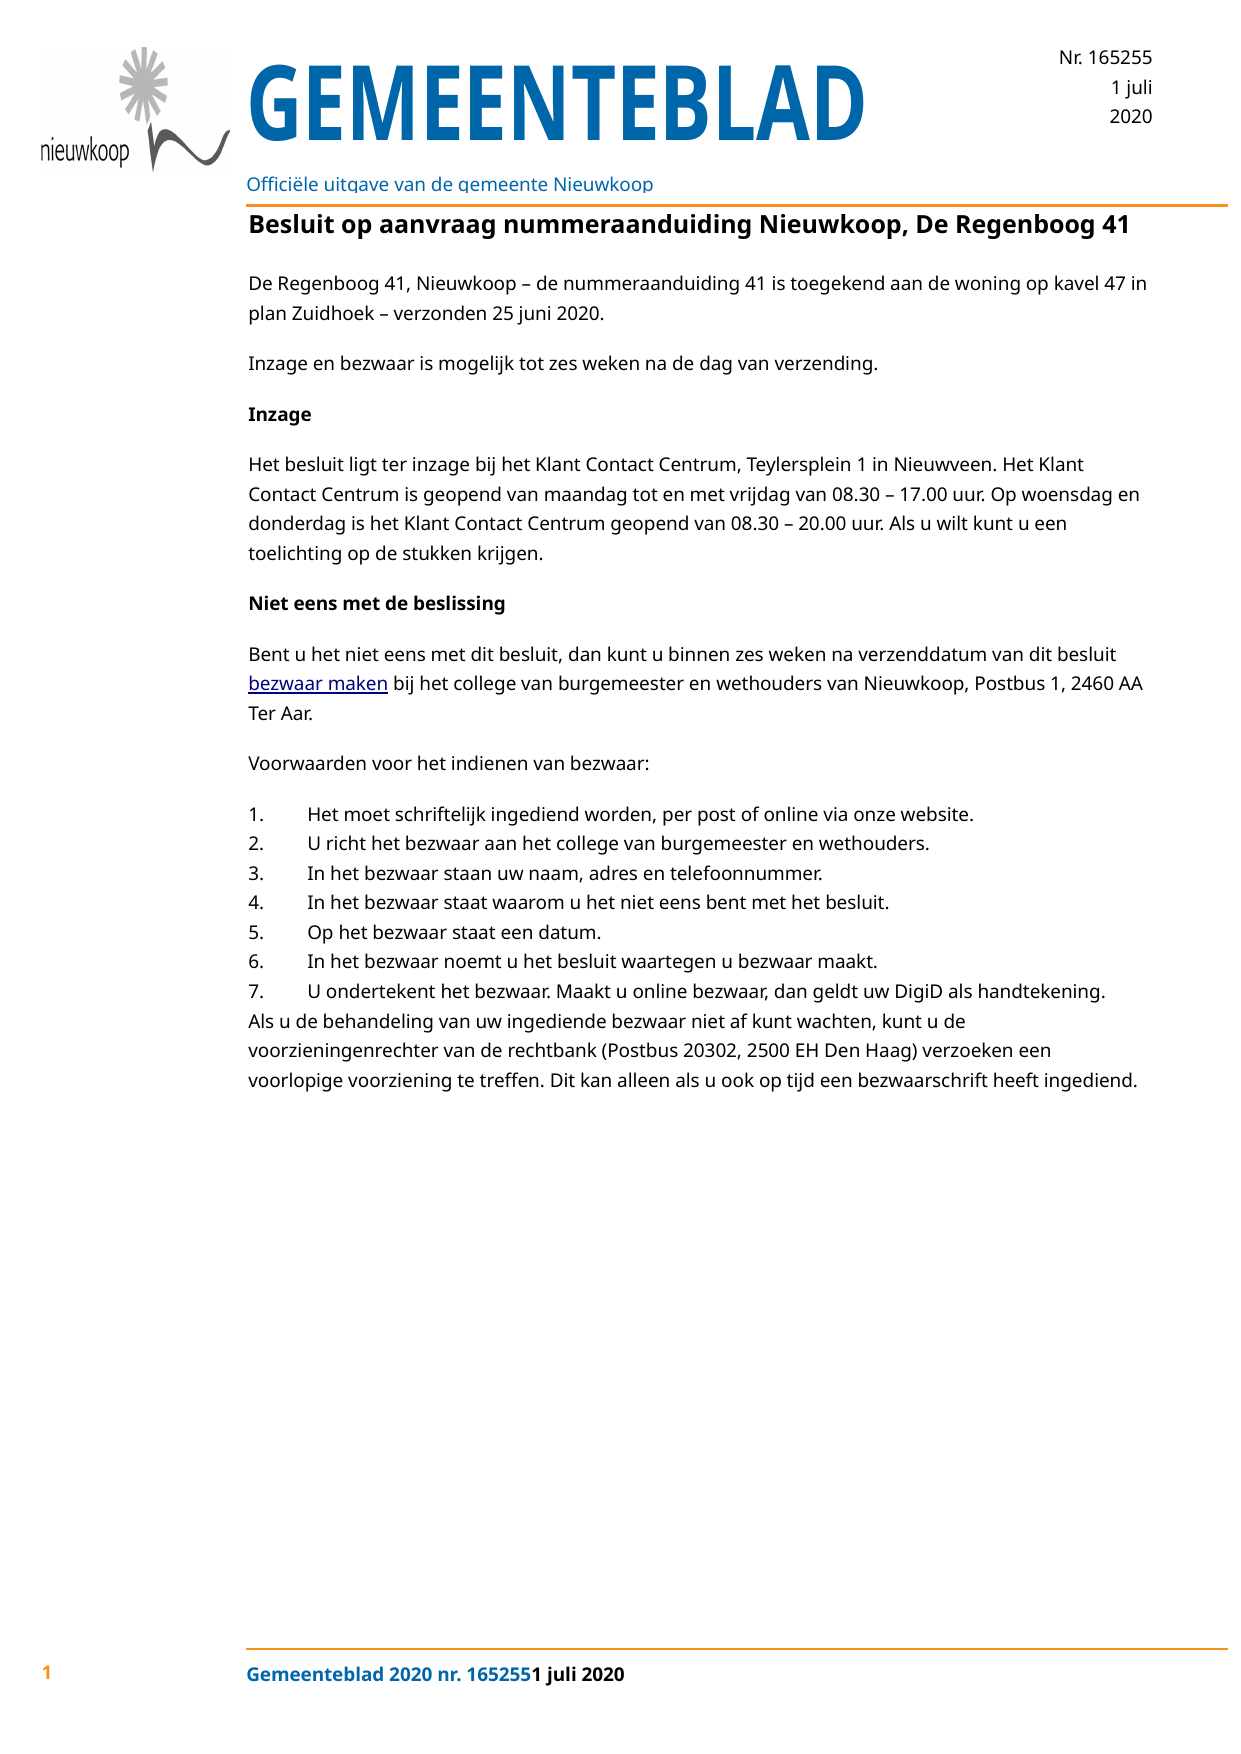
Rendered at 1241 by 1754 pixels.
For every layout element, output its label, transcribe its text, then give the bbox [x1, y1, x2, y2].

text Niet eens met de beslissing [248, 590, 1152, 616]
list In het bezwaar staat waarom u het niet eens bent met het besluit. [248, 889, 1152, 915]
list Op het bezwaar staat een datum. [248, 919, 1152, 945]
list U richt het bezwaar aan het college van burgemeester en wethouders. [248, 830, 1152, 856]
list In het bezwaar staan uw naam, adres en telefoonnummer. [248, 860, 1152, 886]
list U ondertekent het bezwaar. Maakt u online bezwaar, dan geldt uw DigiD als handtekening. [248, 978, 1152, 1004]
text De Regenboog 41, Nieuwkoop – de nummeraanduiding 41 is toegekend aan de woning op kavel 47 in plan Zuidhoek – verzonden 25 juni 2020. [248, 270, 1152, 326]
text Het besluit ligt ter inzage bij het Klant Contact Centrum, Teylersplein 1 in Nieuwveen. Het Klant Contact Centrum is geopend van maandag tot en met vrijdag van 08.30 – 17.00 uur. Op woensdag en donderdag is het Klant Contact Centrum geopend van 08.30 – 20.00 uur. Als u wilt kunt u een toelichting op de stukken krijgen. [248, 451, 1152, 566]
text Besluit op aanvraag nummeraanduiding Nieuwkoop, De Regenboog 41 [248, 207, 1152, 241]
text Bent u het niet eens met dit besluit, dan kunt u binnen zes weken na verzenddatum van dit besluit bezwaar maken bij het college van burgemeester en wethouders van Nieuwkoop, Postbus 1, 2460 AA Ter Aar. [248, 641, 1152, 726]
text Inzage [248, 401, 1152, 426]
picture [41, 47, 231, 172]
text Voorwaarden voor het indienen van bezwaar: [248, 750, 1152, 776]
list In het bezwaar noemt u het besluit waartegen u bezwaar maakt. [248, 949, 1152, 974]
list Het moet schriftelijk ingediend worden, per post of online via onze website. [248, 801, 1152, 826]
text Inzage en bezwaar is mogelijk tot zes weken na de dag van verzending. [248, 350, 1152, 376]
text Als u de behandeling van uw ingediende bezwaar niet af kunt wachten, kunt u de voorzieningenrechter van de rechtbank (Postbus 20302, 2500 EH Den Haag) verzoeken een voorlopige voorziening te treffen. Dit kan alleen als u ook op tijd een bezwaarschrift heeft ingediend. [248, 1008, 1152, 1093]
